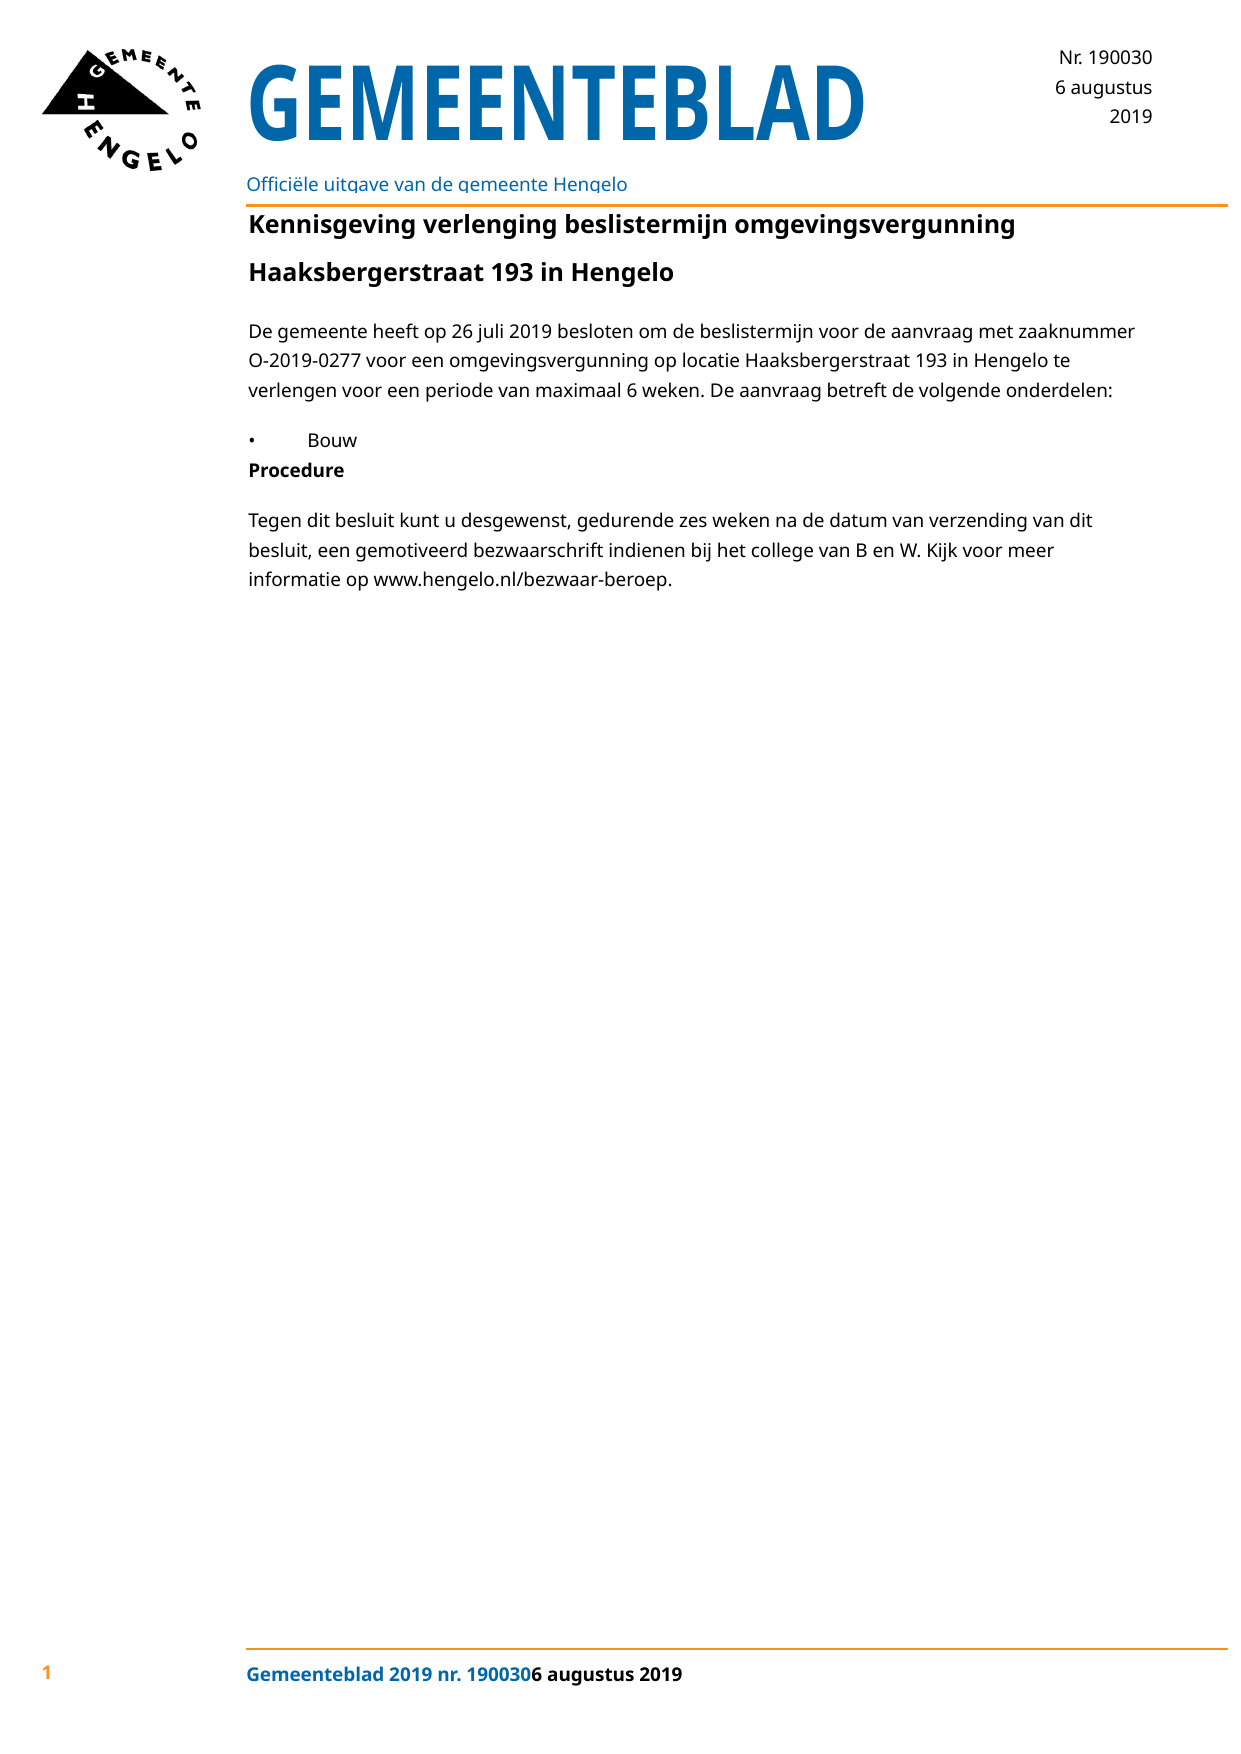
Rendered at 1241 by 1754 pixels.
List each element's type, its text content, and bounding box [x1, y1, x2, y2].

picture [41, 47, 231, 172]
text Kennisgeving verlenging beslistermijn omgevingsvergunning Haaksbergerstraat 193 in Hengelo [248, 207, 1152, 288]
list Bouw [248, 427, 1152, 453]
text Procedure [248, 457, 1152, 483]
text De gemeente heeft op 26 juli 2019 besloten om de beslistermijn voor de aanvraag met zaaknummer O-2019-0277 voor een omgevingsvergunning op locatie Haaksbergerstraat 193 in Hengelo te verlengen voor een periode van maximaal 6 weken. De aanvraag betreft de volgende onderdelen: [248, 318, 1152, 403]
text Tegen dit besluit kunt u desgewenst, gedurende zes weken na de datum van verzending van dit besluit, een gemotiveerd bezwaarschrift indienen bij het college van B en W. Kijk voor meer informatie op www.hengelo.nl/bezwaar-beroep. [248, 507, 1152, 592]
